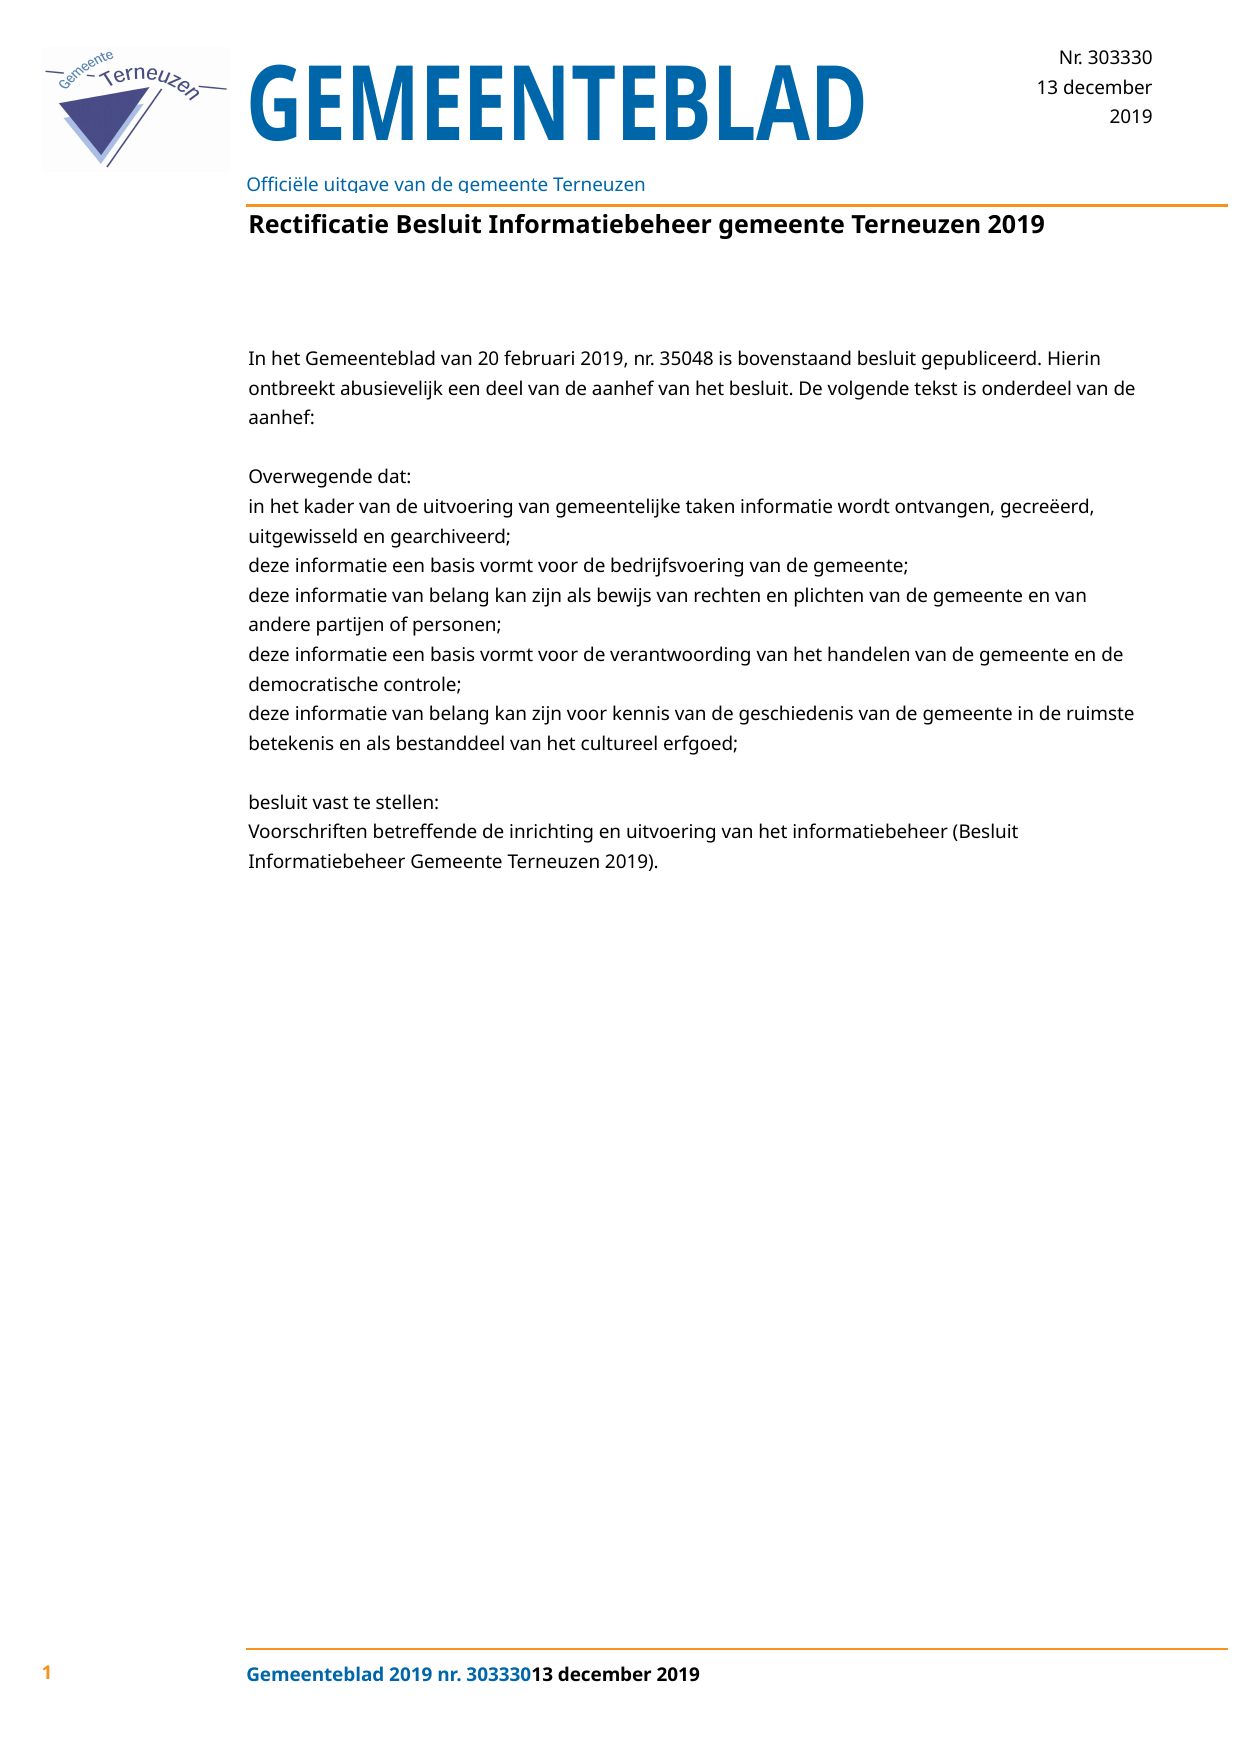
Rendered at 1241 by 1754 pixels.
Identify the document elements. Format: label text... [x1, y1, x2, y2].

text Rectificatie Besluit Informatiebeheer gemeente Terneuzen 2019 [248, 207, 1152, 241]
text deze informatie van belang kan zijn voor kennis van de geschiedenis van de gemeente in de ruimste betekenis en als bestanddeel van het cultureel erfgoed; [248, 700, 1152, 756]
text deze informatie van belang kan zijn als bewijs van rechten en plichten van de gemeente en van andere partijen of personen; [248, 582, 1152, 637]
text Voorschriften betreffende de inrichting en uitvoering van het informatiebeheer (Besluit Informatiebeheer Gemeente Terneuzen 2019). [248, 819, 1152, 874]
text besluit vast te stellen: [248, 789, 1152, 815]
text deze informatie een basis vormt voor de bedrijfsvoering van de gemeente; [248, 552, 1152, 578]
text deze informatie een basis vormt voor de verantwoording van het handelen van de gemeente en de democratische controle; [248, 641, 1152, 696]
text in het kader van de uitvoering van gemeentelijke taken informatie wordt ontvangen, gecreëerd, uitgewisseld en gearchiveerd; [248, 493, 1152, 548]
picture [41, 47, 231, 172]
text Overwegende dat: [248, 464, 1152, 489]
text In het Gemeenteblad van 20 februari 2019, nr. 35048 is bovenstaand besluit gepubliceerd. Hierin ontbreekt abusievelijk een deel van de aanhef van het besluit. De volgende tekst is onderdeel van de aanhef: [248, 345, 1152, 430]
